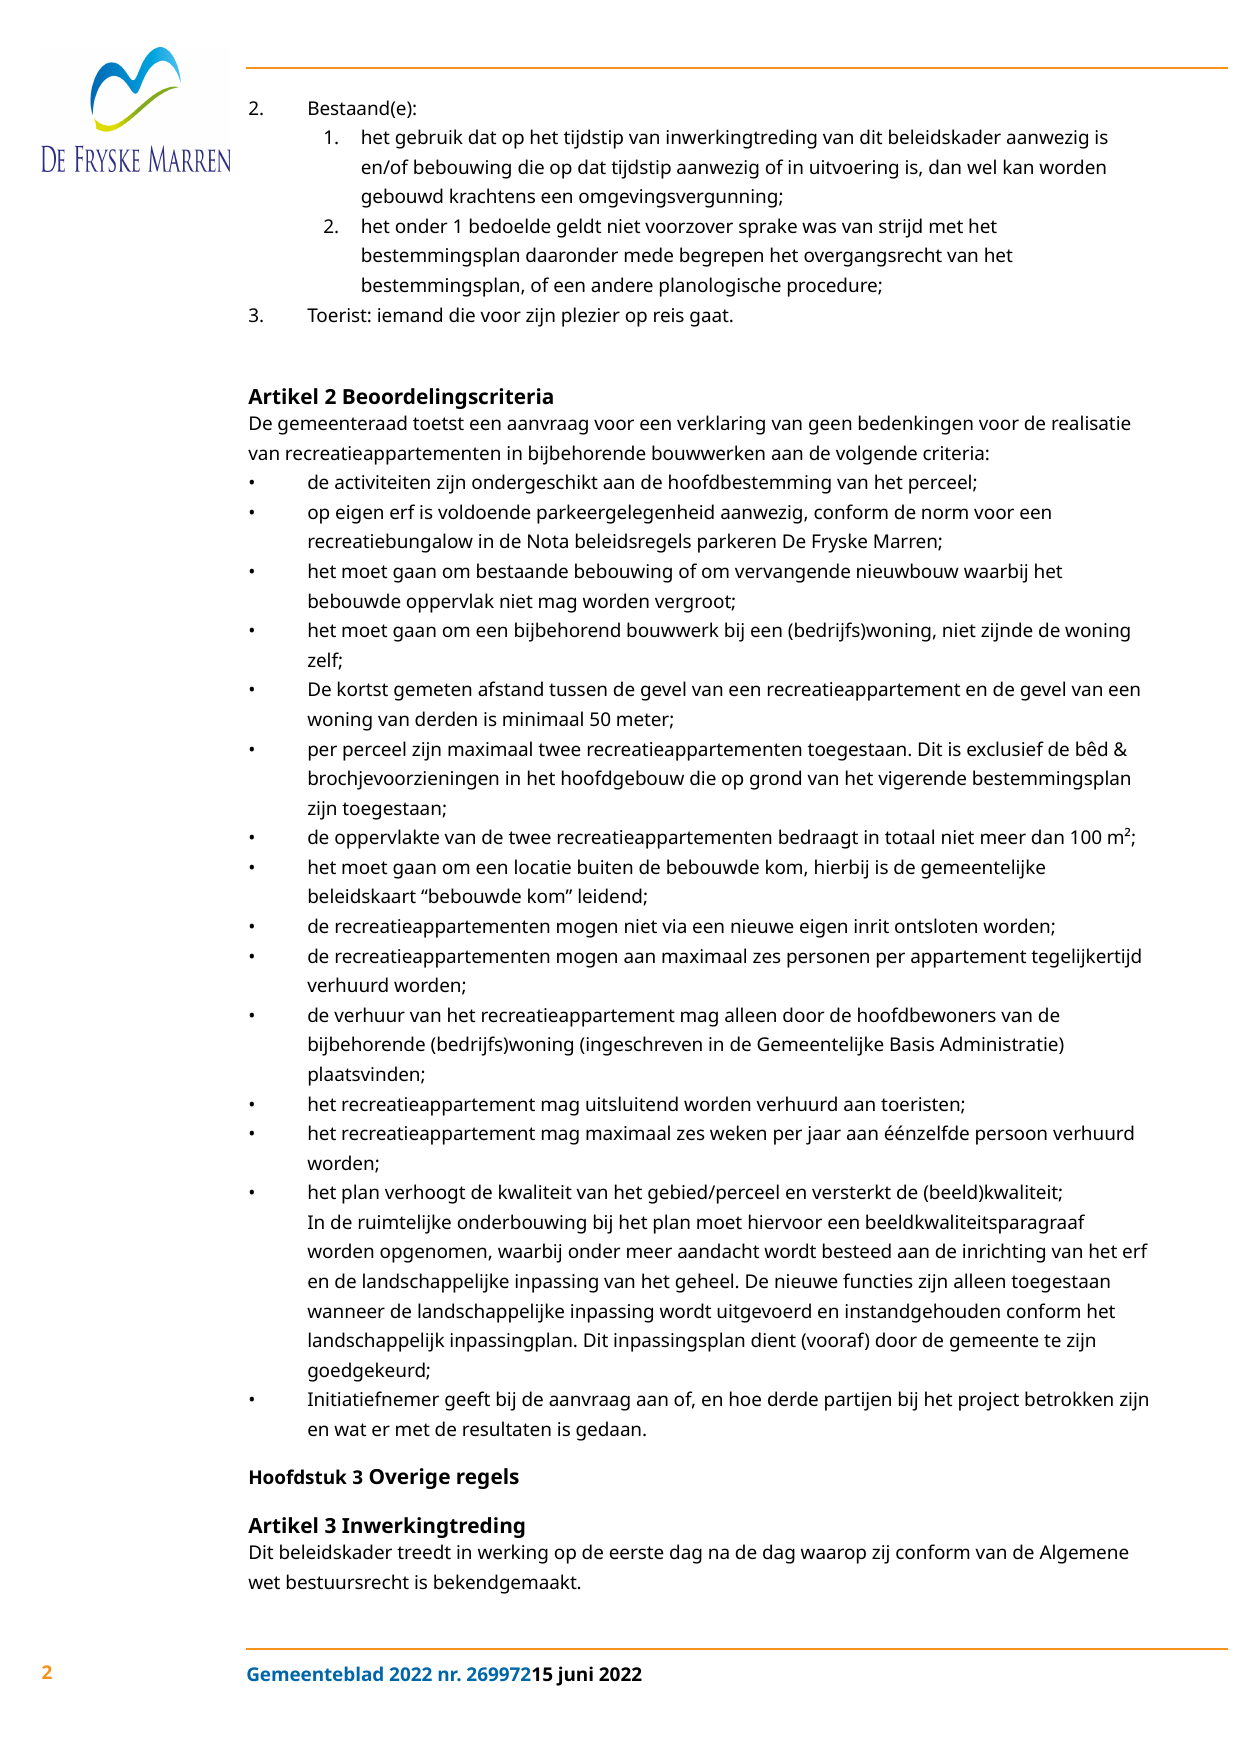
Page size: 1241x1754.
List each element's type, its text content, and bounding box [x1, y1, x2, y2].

list het plan verhoogt de kwaliteit van het gebied/perceel en versterkt de (beeld)kwaliteit; [248, 1179, 1152, 1205]
list op eigen erf is voldoende parkeergelegenheid aanwezig, conform de norm voor een recreatiebungalow in de Nota beleidsregels parkeren De Fryske Marren; [248, 499, 1152, 554]
list Toerist: iemand die voor zijn plezier op reis gaat. [248, 302, 1152, 328]
list de activiteiten zijn ondergeschikt aan de hoofdbestemming van het perceel; [248, 469, 1152, 495]
list per perceel zijn maximaal twee recreatieappartementen toegestaan. Dit is exclusief de bêd & brochjevoorzieningen in het hoofdgebouw die op grond van het vigerende bestemmingsplan zijn toegestaan; [248, 736, 1152, 821]
list de verhuur van het recreatieappartement mag alleen door de hoofdbewoners van de bijbehorende (bedrijfs)woning (ingeschreven in de Gemeentelijke Basis Administratie) plaatsvinden; [248, 1002, 1152, 1087]
picture [41, 47, 231, 172]
list Bestaand(e): [248, 95, 1152, 121]
text Dit beleidskader treedt in werking op de eerste dag na de dag waarop zij conform van de Algemene wet bestuursrecht is bekendgemaakt. [248, 1539, 1152, 1595]
list de recreatieappartementen mogen niet via een nieuwe eigen inrit ontsloten worden; [248, 913, 1152, 939]
list de recreatieappartementen mogen aan maximaal zes personen per appartement tegelijkertijd verhuurd worden; [248, 943, 1152, 998]
text Artikel 2 Beoordelingscriteria [248, 382, 1152, 410]
text Hoofdstuk 3 Overige regels [248, 1462, 1152, 1490]
list het moet gaan om een locatie buiten de bebouwde kom, hierbij is de gemeentelijke beleidskaart “bebouwde kom” leidend; [248, 854, 1152, 909]
list In de ruimtelijke onderbouwing bij het plan moet hiervoor een beeldkwaliteitsparagraaf worden opgenomen, waarbij onder meer aandacht wordt besteed aan de inrichting van het erf en de landschappelijke inpassing van het geheel. De nieuwe functies zijn alleen toegestaan wanneer de landschappelijke inpassing wordt uitgevoerd en instandgehouden conform het landschappelijk inpassingplan. Dit inpassingsplan dient (vooraf) door de gemeente te zijn goedgekeurd; [248, 1209, 1152, 1383]
list Initiatiefnemer geeft bij de aanvraag aan of, en hoe derde partijen bij het project betrokken zijn en wat er met de resultaten is gedaan. [248, 1387, 1152, 1442]
list het onder 1 bedoelde geldt niet voorzover sprake was van strijd met het bestemmingsplan daaronder mede begrepen het overgangsrecht van het bestemmingsplan, of een andere planologische procedure; [323, 213, 1152, 298]
list de oppervlakte van de twee recreatieappartementen bedraagt in totaal niet meer dan 100 m²; [248, 824, 1152, 850]
list het moet gaan om een bijbehorend bouwwerk bij een (bedrijfs)woning, niet zijnde de woning zelf; [248, 617, 1152, 673]
text Artikel 3 Inwerkingtreding [248, 1511, 1152, 1539]
list De kortst gemeten afstand tussen de gevel van een recreatieappartement en de gevel van een woning van derden is minimaal 50 meter; [248, 677, 1152, 732]
text De gemeenteraad toetst een aanvraag voor een verklaring van geen bedenkingen voor de realisatie van recreatieappartementen in bijbehorende bouwwerken aan de volgende criteria: [248, 410, 1152, 466]
list het recreatieappartement mag uitsluitend worden verhuurd aan toeristen; [248, 1091, 1152, 1116]
list het gebruik dat op het tijdstip van inwerkingtreding van dit beleidskader aanwezig is en/of bebouwing die op dat tijdstip aanwezig of in uitvoering is, dan wel kan worden gebouwd krachtens een omgevingsvergunning; [323, 124, 1152, 209]
list het moet gaan om bestaande bebouwing of om vervangende nieuwbouw waarbij het bebouwde oppervlak niet mag worden vergroot; [248, 558, 1152, 613]
list het recreatieappartement mag maximaal zes weken per jaar aan éénzelfde persoon verhuurd worden; [248, 1120, 1152, 1176]
